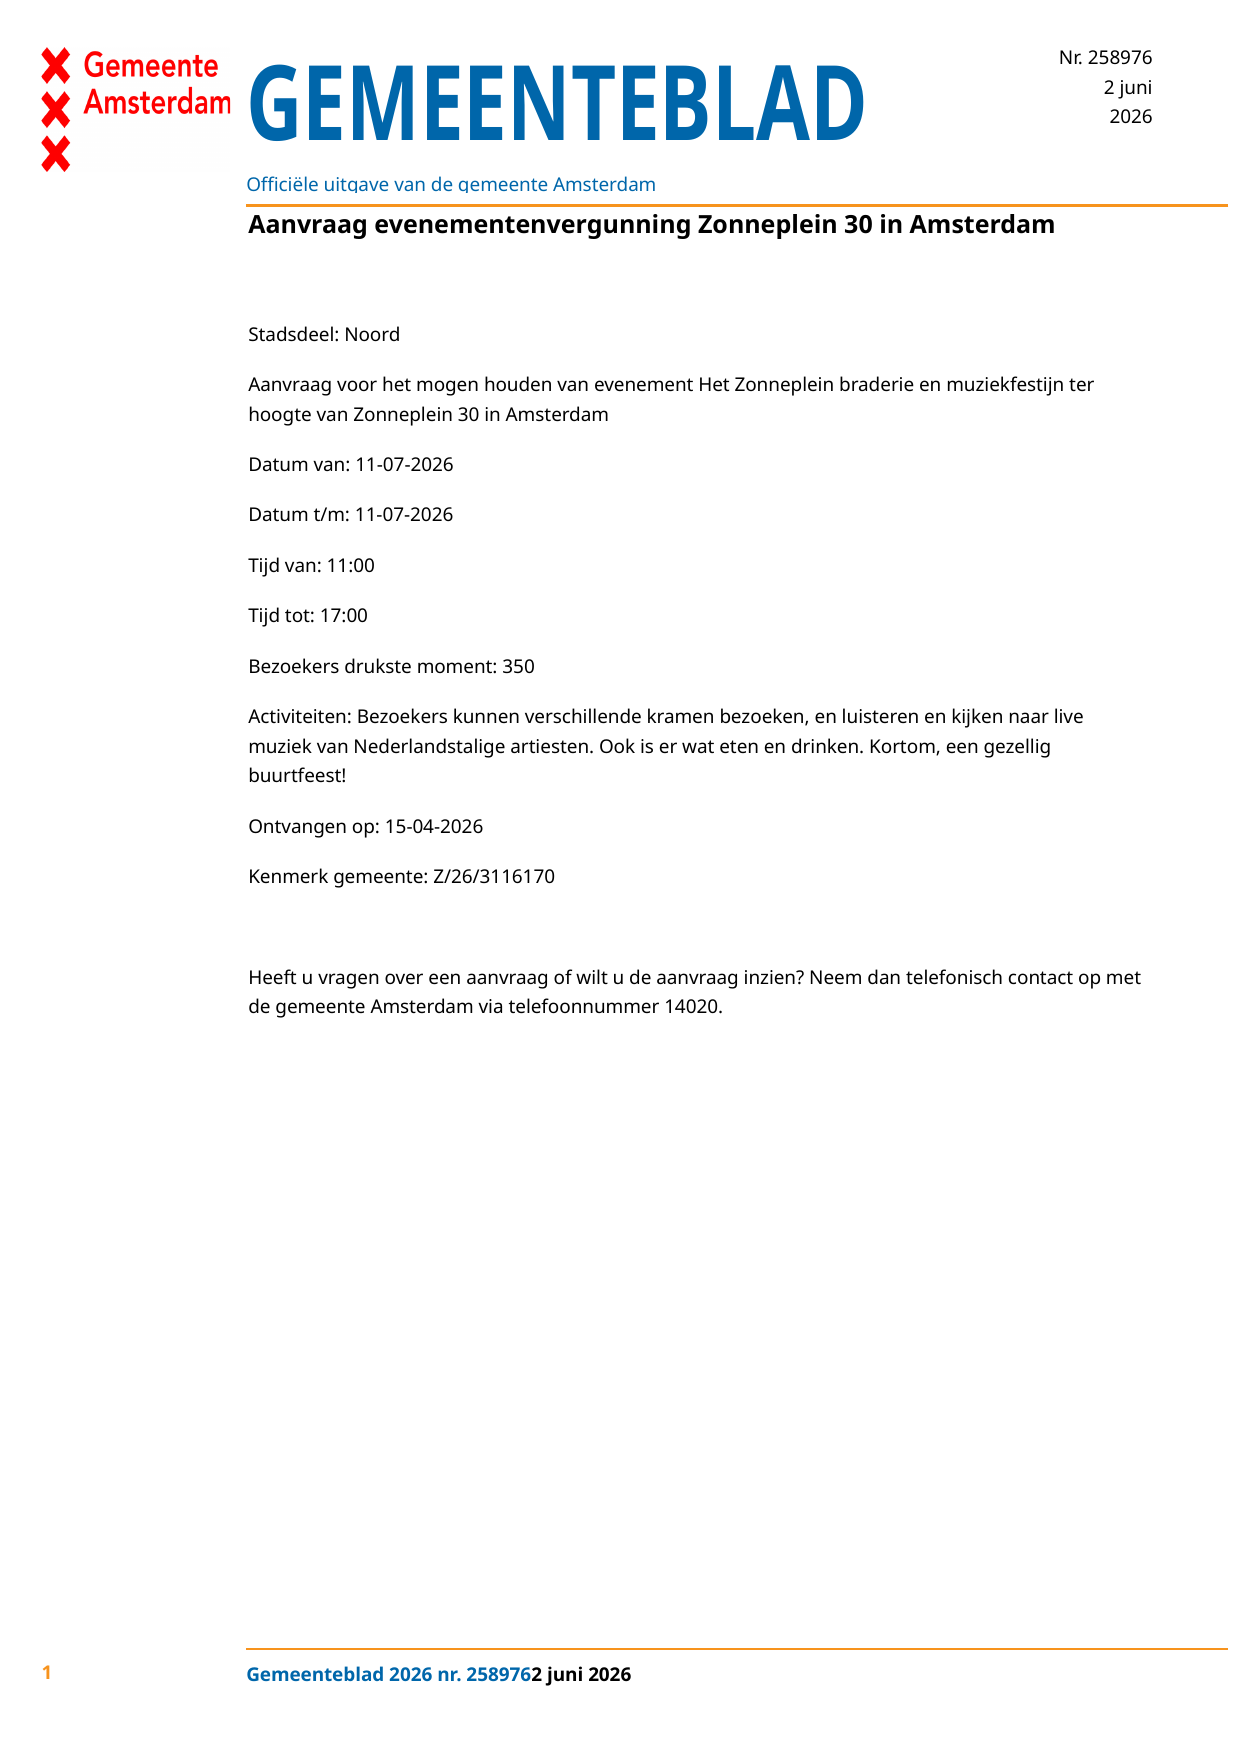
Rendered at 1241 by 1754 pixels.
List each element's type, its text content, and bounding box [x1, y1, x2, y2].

text Aanvraag voor het mogen houden van evenement Het Zonneplein braderie en muziekfestijn ter hoogte van Zonneplein 30 in Amsterdam [248, 371, 1152, 426]
text Datum van: 11-07-2026 [248, 451, 1152, 477]
text Tijd tot: 17:00 [248, 602, 1152, 628]
text Heeft u vragen over een aanvraag of wilt u de aanvraag inzien? Neem dan telefonisch contact op met de gemeente Amsterdam via telefoonnummer 14020. [248, 964, 1152, 1019]
text Ontvangen op: 15-04-2026 [248, 813, 1152, 838]
picture [41, 47, 231, 172]
text Stadsdeel: Noord [248, 321, 1152, 346]
text Tijd van: 11:00 [248, 552, 1152, 578]
text Datum t/m: 11-07-2026 [248, 502, 1152, 527]
text Aanvraag evenementenvergunning Zonneplein 30 in Amsterdam [248, 207, 1152, 241]
text Activiteiten: Bezoekers kunnen verschillende kramen bezoeken, en luisteren en kijken naar live muziek van Nederlandstalige artiesten. Ook is er wat eten en drinken. Kortom, een gezellig buurtfeest! [248, 703, 1152, 788]
text Bezoekers drukste moment: 350 [248, 653, 1152, 678]
text Kenmerk gemeente: Z/26/3116170 [248, 863, 1152, 889]
